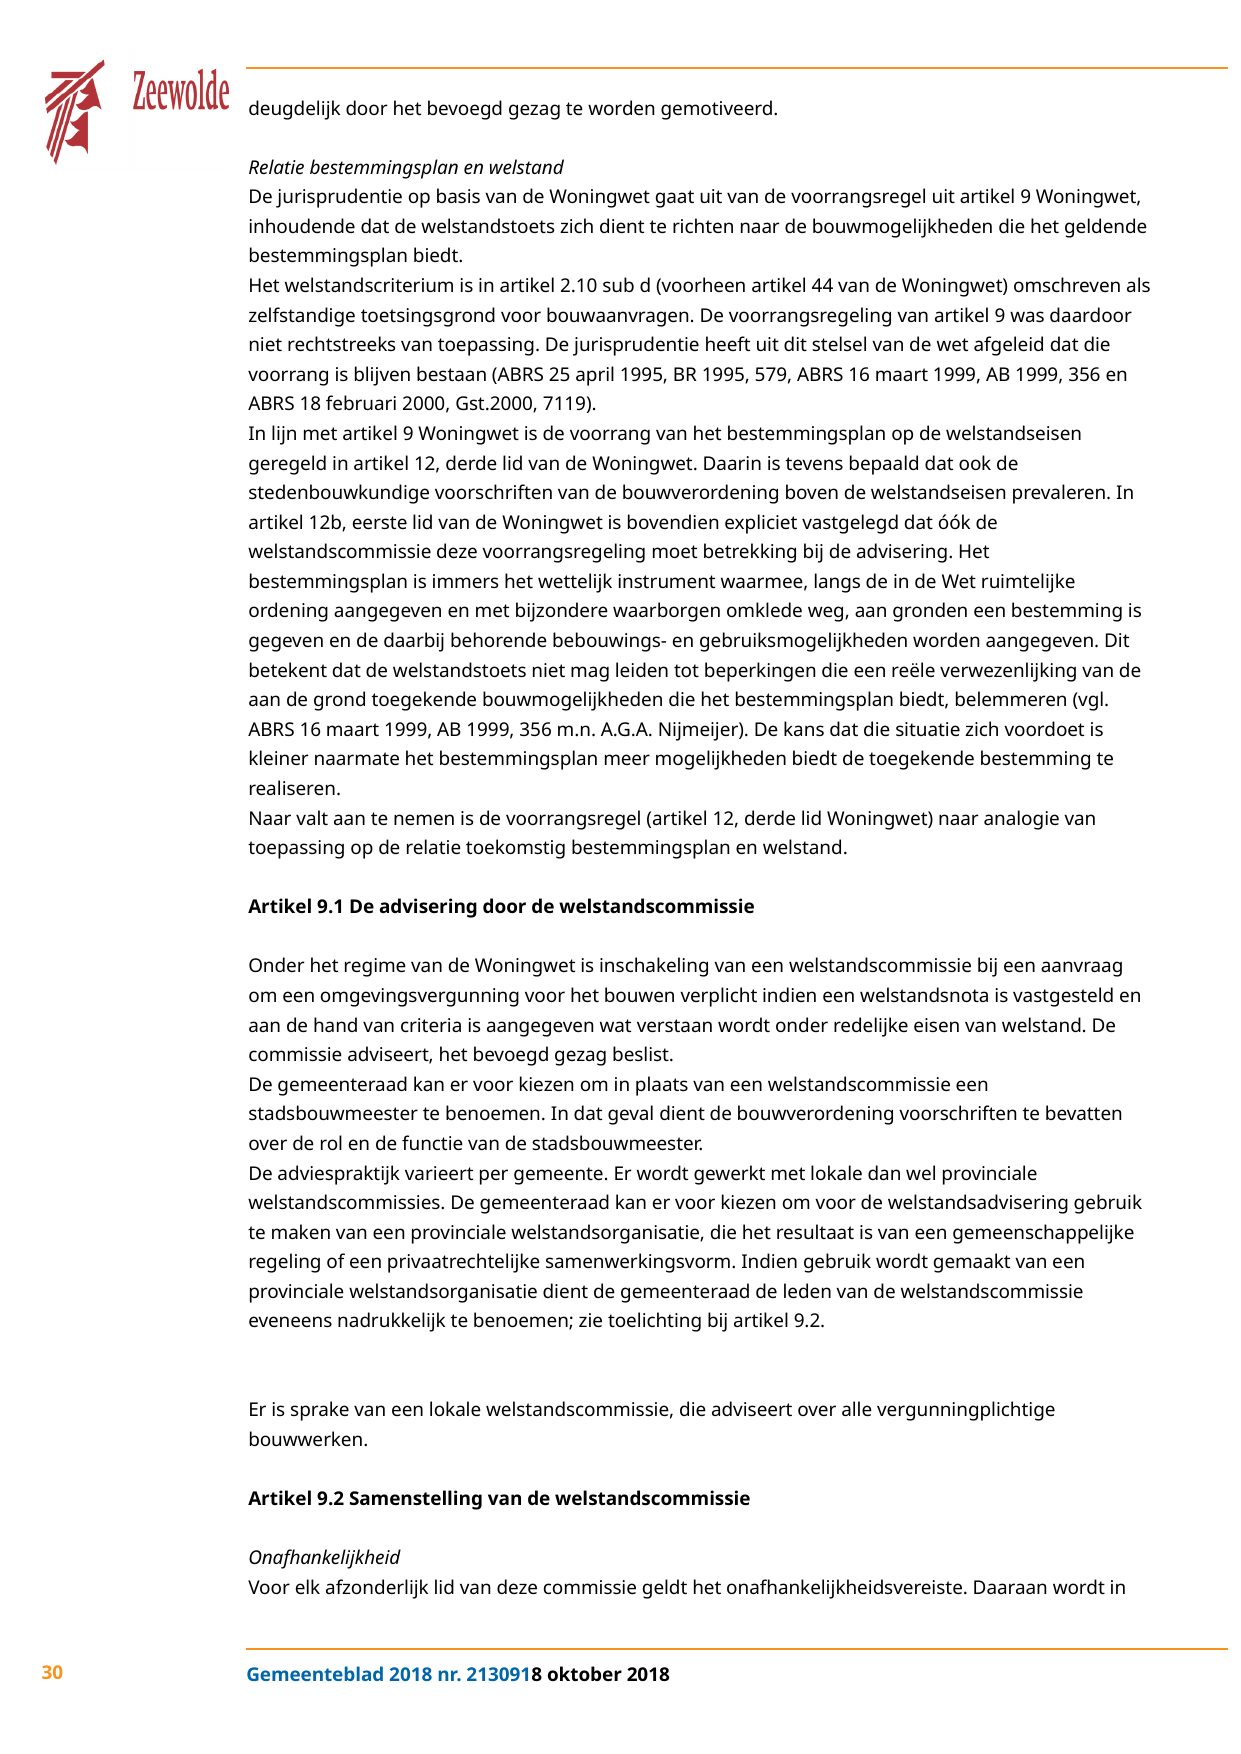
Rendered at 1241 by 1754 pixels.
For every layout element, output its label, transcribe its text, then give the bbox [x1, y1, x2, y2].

text Onafhankelijkheid [248, 1544, 1152, 1570]
text deugdelijk door het bevoegd gezag te worden gemotiveerd. [248, 95, 1152, 121]
picture [41, 47, 231, 172]
text De adviespraktijk varieert per gemeente. Er wordt gewerkt met lokale dan wel provinciale welstandscommissies. De gemeenteraad kan er voor kiezen om voor de welstandsadvisering gebruik te maken van een provinciale welstandsorganisatie, die het resultaat is van een gemeenschappelijke regeling of een privaatrechtelijke samenwerkingsvorm. Indien gebruik wordt gemaakt van een provinciale welstandsorganisatie dient de gemeenteraad de leden van de welstandscommissie eveneens nadrukkelijk te benoemen; zie toelichting bij artikel 9.2. [248, 1160, 1152, 1333]
text Relatie bestemmingsplan en welstand [248, 154, 1152, 180]
text Naar valt aan te nemen is de voorrangsregel (artikel 12, derde lid Woningwet) naar analogie van toepassing op de relatie toekomstig bestemmingsplan en welstand. [248, 805, 1152, 860]
text Artikel 9.2 Samenstelling van de welstandscommissie [248, 1485, 1152, 1511]
text Onder het regime van de Woningwet is inschakeling van een welstandscommissie bij een aanvraag om een omgevingsvergunning voor het bouwen verplicht indien een welstandsnota is vastgesteld en aan de hand van criteria is aangegeven wat verstaan wordt onder redelijke eisen van welstand. De commissie adviseert, het bevoegd gezag beslist. [248, 953, 1152, 1067]
text In lijn met artikel 9 Woningwet is de voorrang van het bestemmingsplan op de welstandseisen geregeld in artikel 12, derde lid van de Woningwet. Daarin is tevens bepaald dat ook de stedenbouwkundige voorschriften van de bouwverordening boven de welstandseisen prevaleren. In artikel 12b, eerste lid van de Woningwet is bovendien expliciet vastgelegd dat óók de welstandscommissie deze voorrangsregeling moet betrekking bij de advisering. Het bestemmingsplan is immers het wettelijk instrument waarmee, langs de in de Wet ruimtelijke ordening aangegeven en met bijzondere waarborgen omklede weg, aan gronden een bestemming is gegeven en de daarbij behorende bebouwings- en gebruiksmogelijkheden worden aangegeven. Dit betekent dat de welstandstoets niet mag leiden tot beperkingen die een reële verwezenlijking van de aan de grond toegekende bouwmogelijkheden die het bestemmingsplan biedt, belemmeren (vgl. ABRS 16 maart 1999, AB 1999, 356 m.n. A.G.A. Nijmeijer). De kans dat die situatie zich voordoet is kleiner naarmate het bestemmingsplan meer mogelijkheden biedt de toegekende bestemming te realiseren. [248, 420, 1152, 801]
text Artikel 9.1 De advisering door de welstandscommissie [248, 893, 1152, 919]
text De jurisprudentie op basis van de Woningwet gaat uit van de voorrangsregel uit artikel 9 Woningwet, inhoudende dat de welstandstoets zich dient te richten naar de bouwmogelijkheden die het geldende bestemmingsplan biedt. [248, 183, 1152, 268]
text Voor elk afzonderlijk lid van deze commissie geldt het onafhankelijkheidsvereiste. Daaraan wordt in [248, 1574, 1152, 1600]
text Het welstandscriterium is in artikel 2.10 sub d (voorheen artikel 44 van de Woningwet) omschreven als zelfstandige toetsingsgrond voor bouwaanvragen. De voorrangsregeling van artikel 9 was daardoor niet rechtstreeks van toepassing. De jurisprudentie heeft uit dit stelsel van de wet afgeleid dat die voorrang is blijven bestaan (ABRS 25 april 1995, BR 1995, 579, ABRS 16 maart 1999, AB 1999, 356 en ABRS 18 februari 2000, Gst.2000, 7119). [248, 272, 1152, 416]
text De gemeenteraad kan er voor kiezen om in plaats van een welstandscommissie een stadsbouwmeester te benoemen. In dat geval dient de bouwverordening voorschriften te bevatten over de rol en de functie van de stadsbouwmeester. [248, 1071, 1152, 1156]
text Er is sprake van een lokale welstandscommissie, die adviseert over alle vergunningplichtige bouwwerken. [248, 1396, 1152, 1452]
